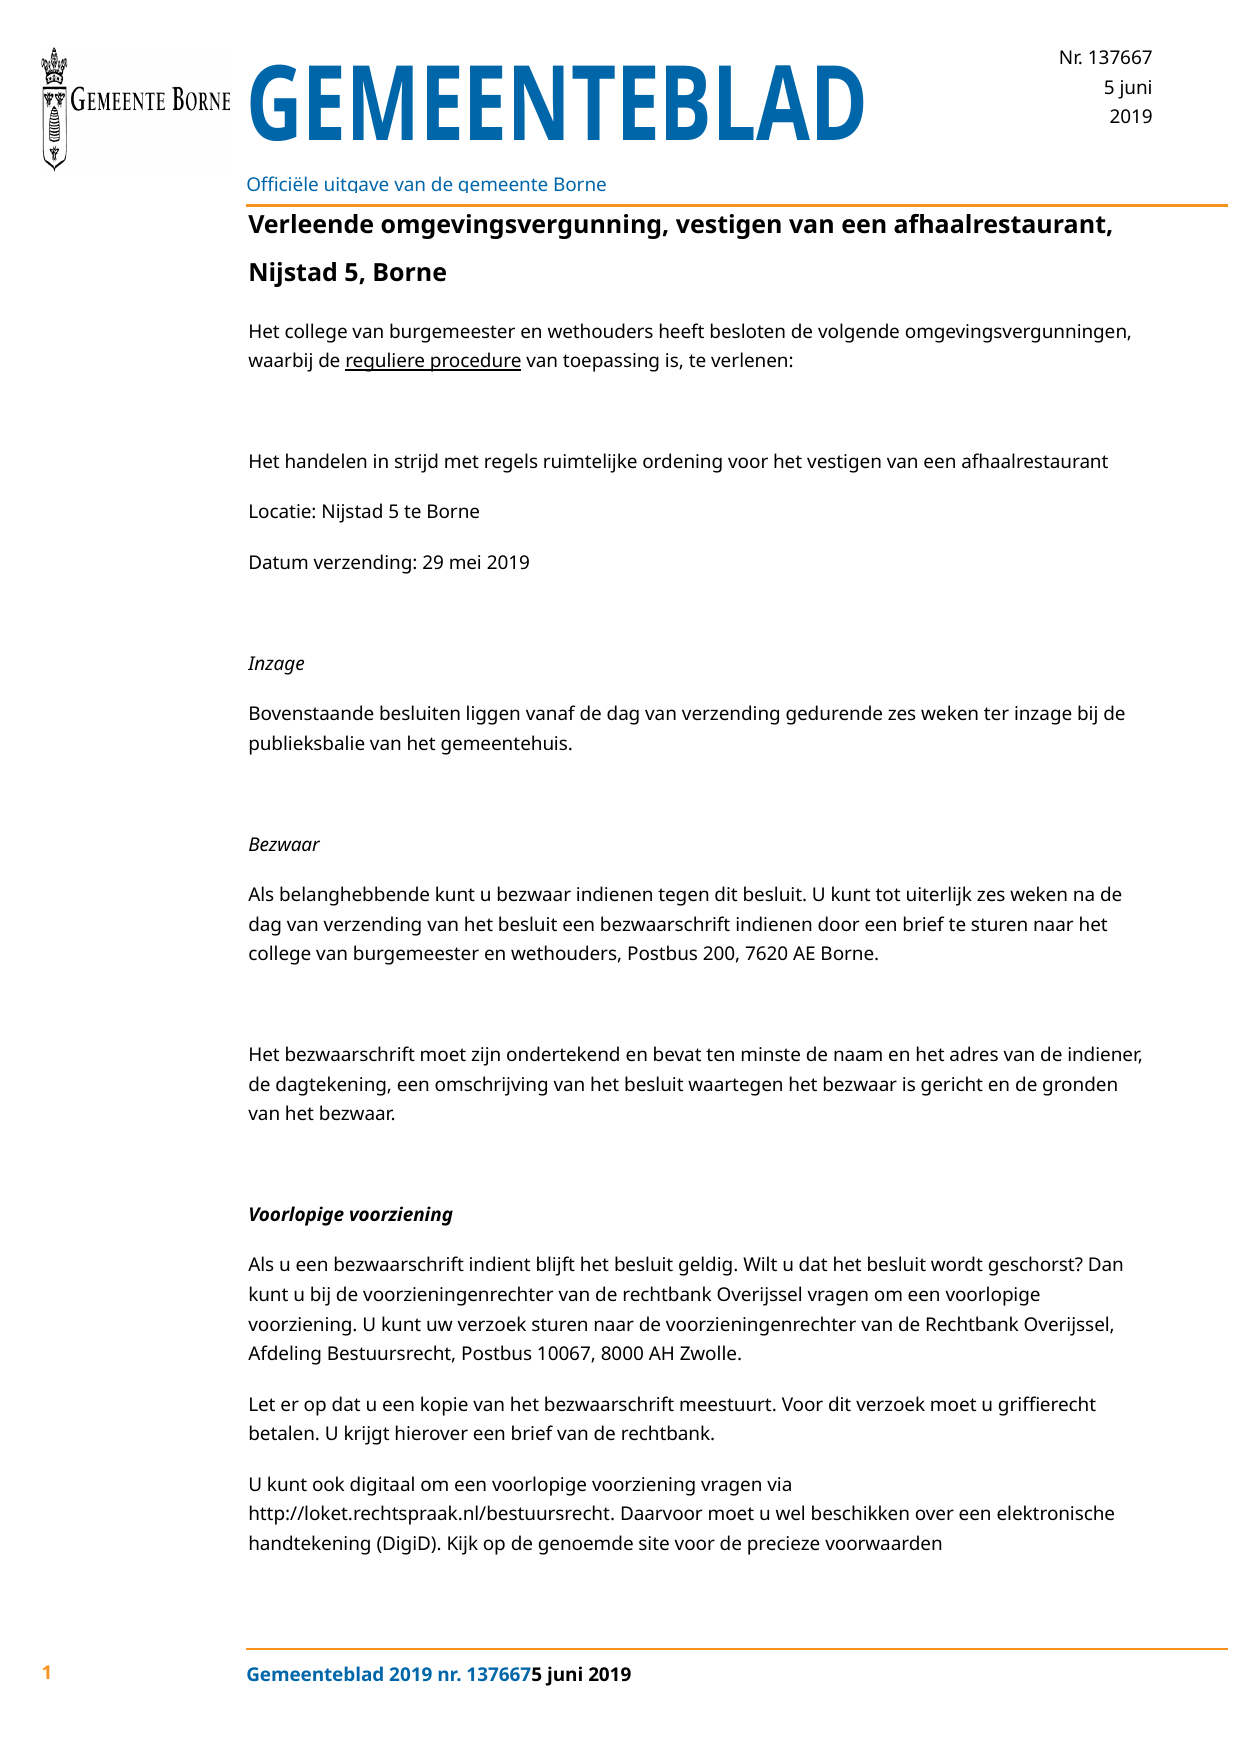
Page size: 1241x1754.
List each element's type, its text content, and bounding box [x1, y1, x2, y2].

text Datum verzending: 29 mei 2019 [248, 549, 1152, 575]
text Bezwaar [248, 831, 1152, 857]
text Verleende omgevingsvergunning, vestigen van een afhaalrestaurant, Nijstad 5, Borne [248, 207, 1152, 288]
picture [41, 47, 231, 172]
text Het handelen in strijd met regels ruimtelijke ordening voor het vestigen van een afhaalrestaurant [248, 448, 1152, 474]
text Bovenstaande besluiten liggen vanaf de dag van verzending gedurende zes weken ter inzage bij de publieksbalie van het gemeentehuis. [248, 700, 1152, 756]
text Voorlopige voorziening [248, 1201, 1152, 1227]
text Het college van burgemeester en wethouders heeft besloten de volgende omgevingsvergunningen, waarbij de reguliere procedure van toepassing is, te verlenen: [248, 318, 1152, 373]
text U kunt ook digitaal om een voorlopige voorziening vragen via http://loket.rechtspraak.nl/bestuursrecht. Daarvoor moet u wel beschikken over een elektronische handtekening (DigiD). Kijk op de genoemde site voor de precieze voorwaarden [248, 1471, 1152, 1556]
text Locatie: Nijstad 5 te Borne [248, 499, 1152, 524]
text Als u een bezwaarschrift indient blijft het besluit geldig. Wilt u dat het besluit wordt geschorst? Dan kunt u bij de voorzieningenrechter van de rechtbank Overijssel vragen om een voorlopige voorziening. U kunt uw verzoek sturen naar de voorzieningenrechter van de Rechtbank Overijssel, Afdeling Bestuursrecht, Postbus 10067, 8000 AH Zwolle. [248, 1252, 1152, 1366]
text Inzage [248, 650, 1152, 676]
text Let er op dat u een kopie van het bezwaarschrift meestuurt. Voor dit verzoek moet u griffierecht betalen. U krijgt hierover een brief van de rechtbank. [248, 1391, 1152, 1446]
text Als belanghebbende kunt u bezwaar indienen tegen dit besluit. U kunt tot uiterlijk zes weken na de dag van verzending van het besluit een bezwaarschrift indienen door een brief te sturen naar het college van burgemeester en wethouders, Postbus 200, 7620 AE Borne. [248, 881, 1152, 966]
text Het bezwaarschrift moet zijn ondertekend en bevat ten minste de naam en het adres van de indiener, de dagtekening, een omschrijving van het besluit waartegen het bezwaar is gericht en de gronden van het bezwaar. [248, 1041, 1152, 1126]
